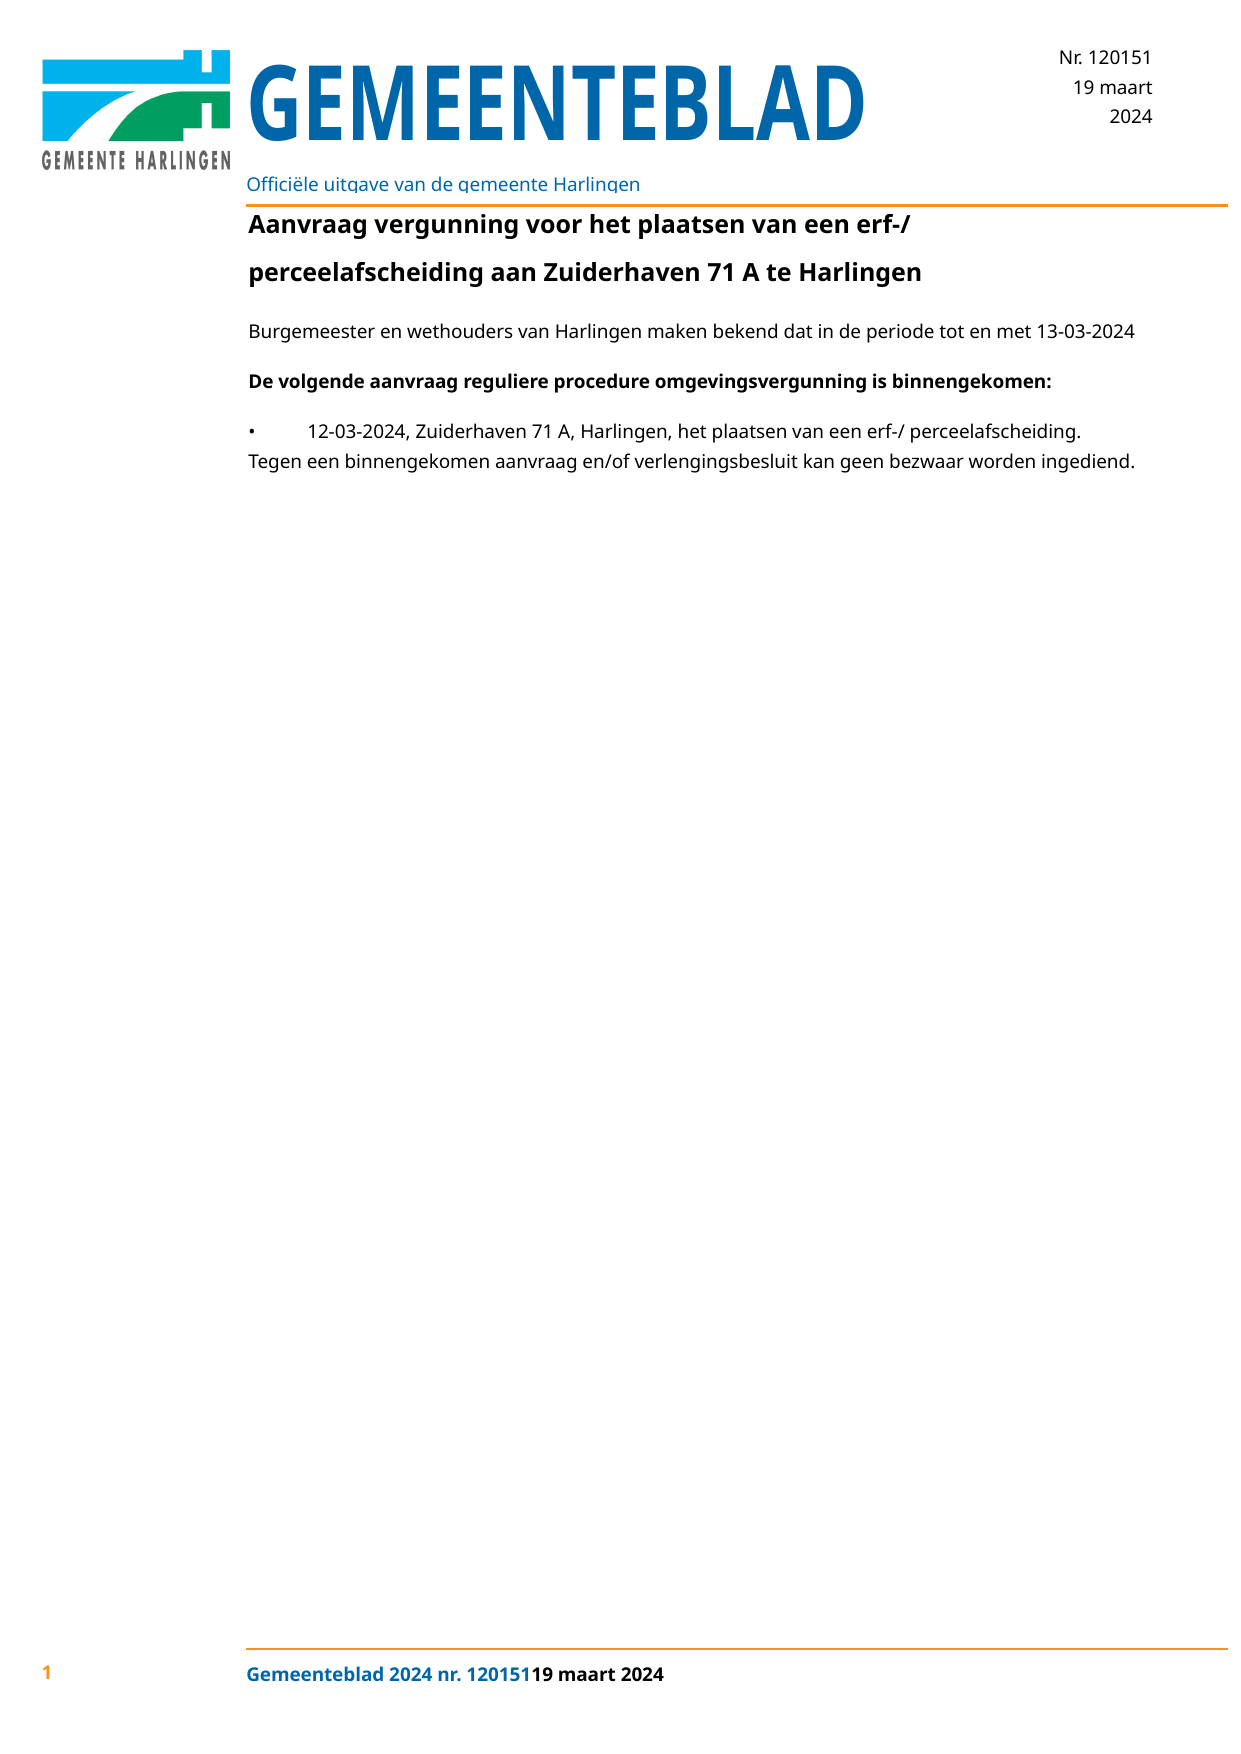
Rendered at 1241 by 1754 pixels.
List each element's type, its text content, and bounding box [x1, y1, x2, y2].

text Aanvraag vergunning voor het plaatsen van een erf-/ perceelafscheiding aan Zuiderhaven 71 A te Harlingen [248, 207, 1152, 288]
text De volgende aanvraag reguliere procedure omgevingsvergunning is binnengekomen: [248, 368, 1152, 394]
picture [41, 47, 231, 172]
text Burgemeester en wethouders van Harlingen maken bekend dat in de periode tot en met 13-03-2024 [248, 318, 1152, 344]
text Tegen een binnengekomen aanvraag en/of verlengingsbesluit kan geen bezwaar worden ingediend. [248, 448, 1152, 474]
list 12-03-2024, Zuiderhaven 71 A, Harlingen, het plaatsen van een erf-/ perceelafscheiding. [248, 419, 1152, 444]
